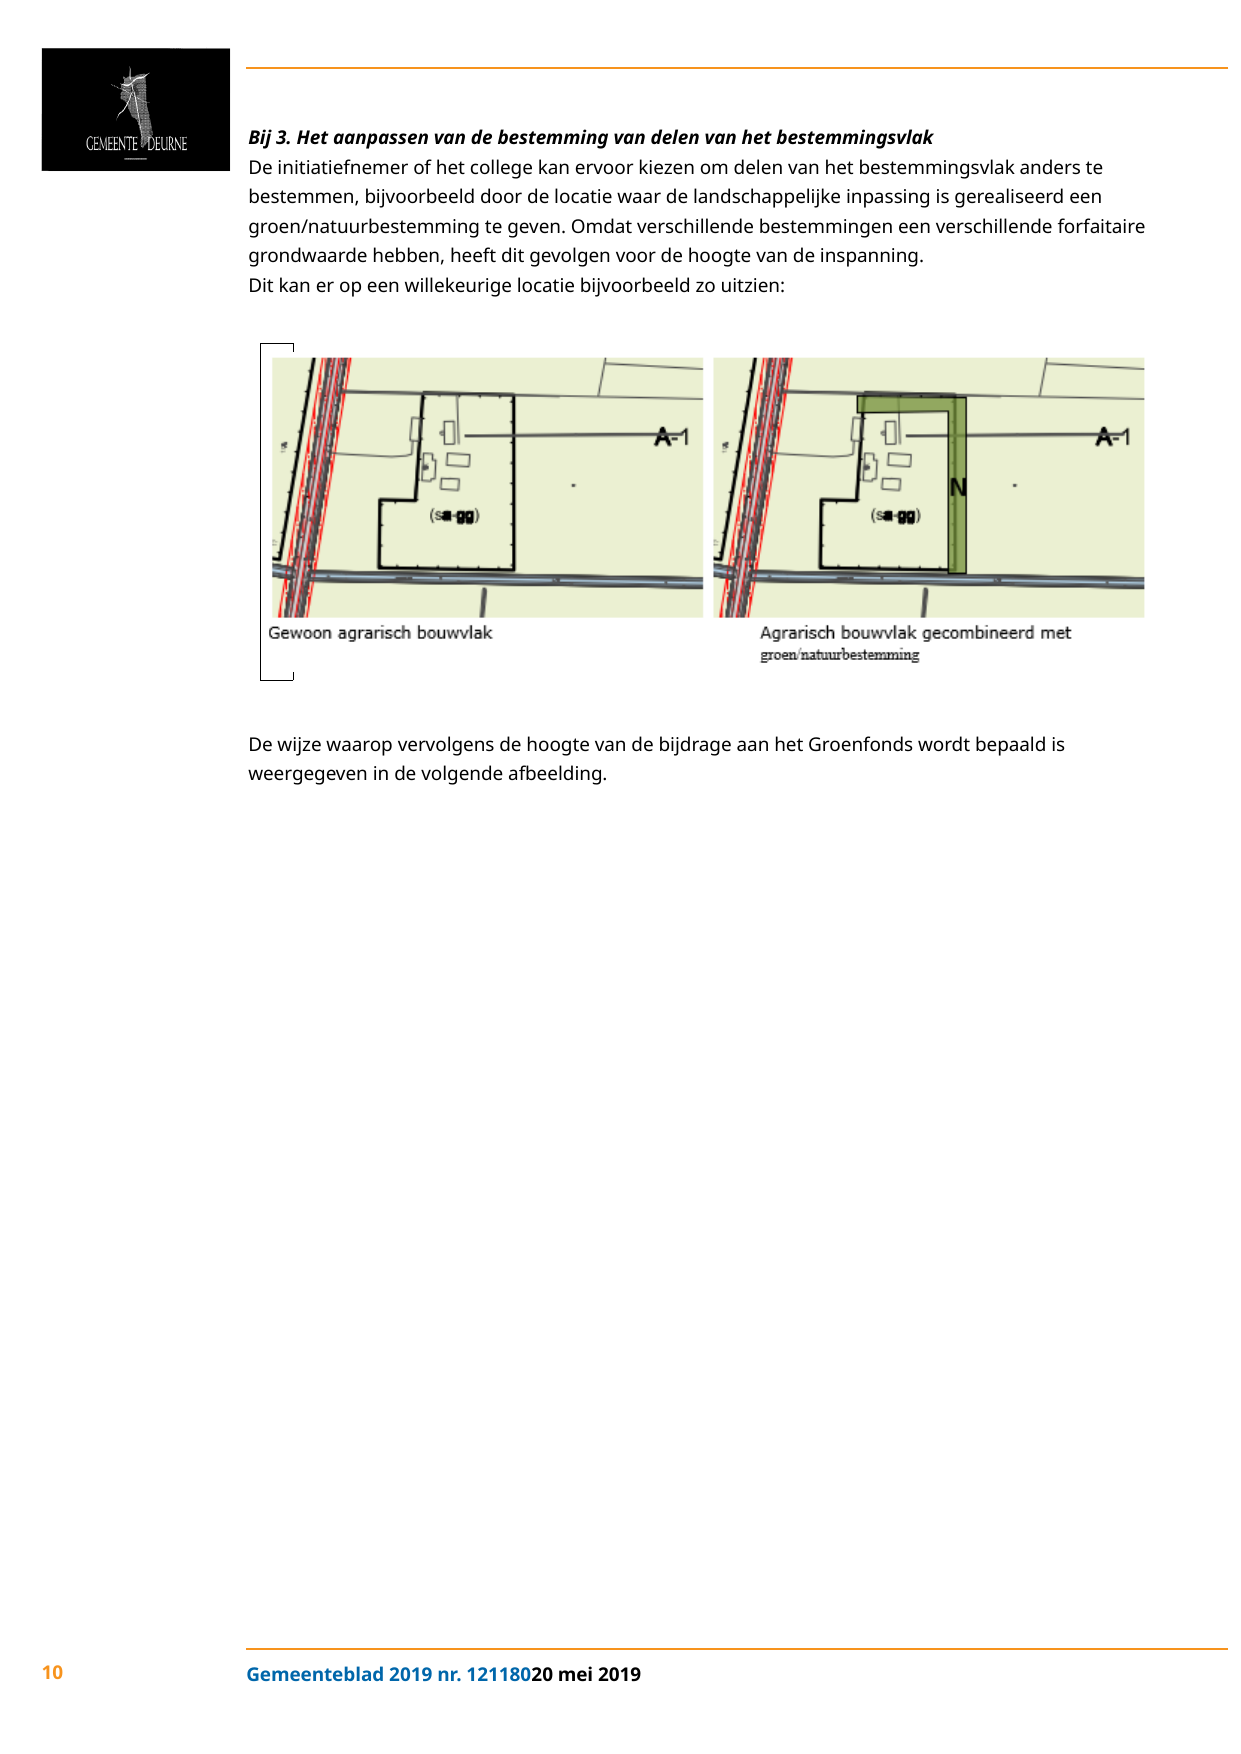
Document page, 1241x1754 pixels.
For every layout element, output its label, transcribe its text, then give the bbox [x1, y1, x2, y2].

text De wijze waarop vervolgens de hoogte van de bijdrage aan het Groenfonds wordt bepaald is weergegeven in de volgende afbeelding. [248, 731, 1152, 786]
text De initiatiefnemer of het college kan ervoor kiezen om delen van het bestemmingsvlak anders te bestemmen, bijvoorbeeld door de locatie waar de landschappelijke inpassing is gerealiseerd een groen/natuurbestemming te geven. Omdat verschillende bestemmingen een verschillende forfaitaire grondwaarde hebben, heeft dit gevolgen voor de hoogte van de inspanning. [248, 154, 1152, 268]
text Dit kan er op een willekeurige locatie bijvoorbeeld zo uitzien: [248, 272, 1152, 298]
text Bij 3. Het aanpassen van de bestemming van delen van het bestemmingsvlak [248, 124, 1152, 150]
picture [268, 352, 1155, 672]
picture [41, 47, 231, 172]
